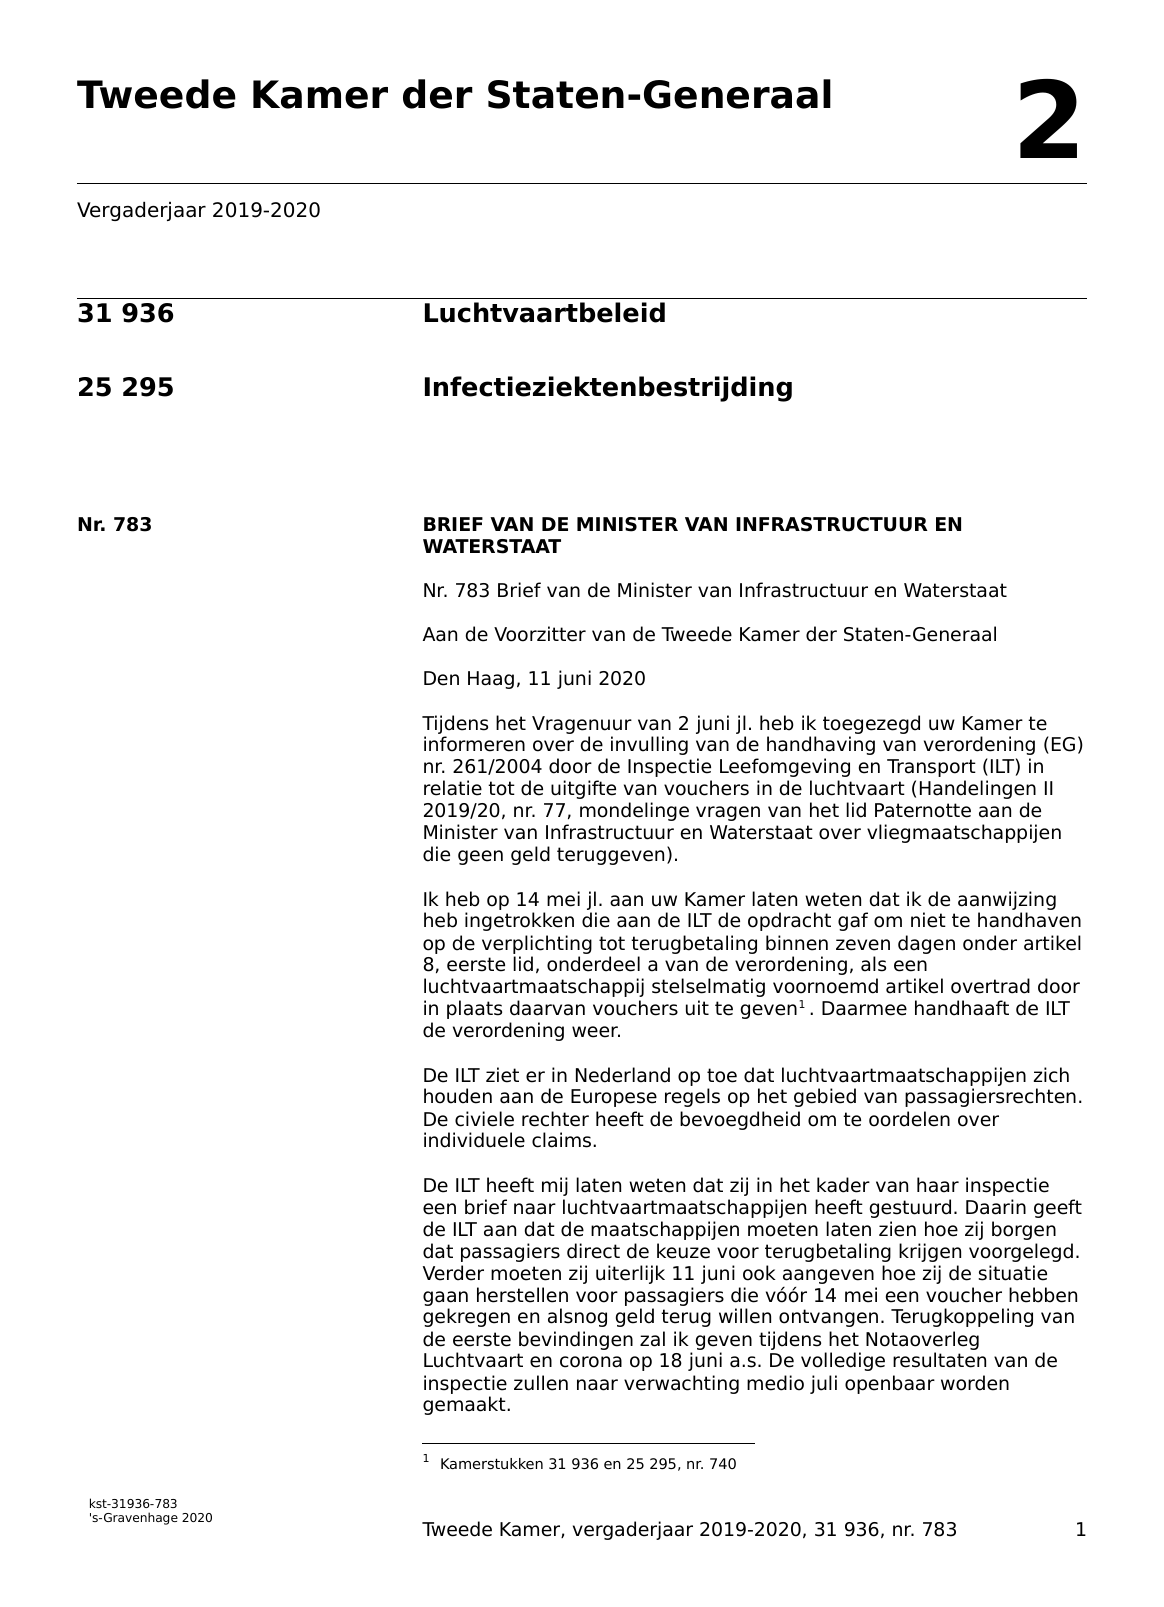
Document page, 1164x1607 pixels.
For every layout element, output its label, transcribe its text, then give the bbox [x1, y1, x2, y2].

subtitle 31 936 Luchtvaartbeleid [77, 299, 1087, 329]
text De ILT ziet er in Nederland op toe dat luchtvaartmaatschappijen zich houden aan de Europese regels op het gebied van passagiersrechten. De civiele rechter heeft de bevoegdheid om te oordelen over individuele claims. [422, 1064, 1087, 1152]
text Kamerstukken 31 936 en 25 295, nr. 740 [422, 1452, 1087, 1474]
text De ILT heeft mij laten weten dat zij in het kader van haar inspectie een brief naar luchtvaartmaatschappijen heeft gestuurd. Daarin geeft de ILT aan dat de maatschappijen moeten laten zien hoe zij borgen dat passagiers direct de keuze voor terugbetaling krijgen voorgelegd. Verder moeten zij uiterlijk 11 juni ook aangeven hoe zij de situatie gaan herstellen voor passagiers die vóór 14 mei een voucher hebben gekregen en alsnog geld terug willen ontvangen. Terugkoppeling van de eerste bevindingen zal ik geven tijdens het Notaoverleg Luchtvaart en corona op 18 juni a.s. De volledige resultaten van de inspectie zullen naar verwachting medio juli openbaar worden gemaakt. [422, 1174, 1087, 1416]
text Tijdens het Vragenuur van 2 juni jl. heb ik toegezegd uw Kamer te informeren over de invulling van de handhaving van verordening (EG) nr. 261/2004 door de Inspectie Leefomgeving en Transport (ILT) in relatie tot de uitgifte van vouchers in de luchtvaart (Handelingen II 2019/20, nr. 77, mondelinge vragen van het lid Paternotte aan de Minister van Infrastructuur en Waterstaat over vliegmaatschappijen die geen geld teruggeven). [422, 712, 1087, 866]
subtitle Nr. 783 BRIEF VAN DE MINISTER VAN INFRASTRUCTUUR EN WATERSTAAT [77, 514, 1087, 558]
text Den Haag, 11 juni 2020 [422, 668, 1087, 690]
text Aan de Voorzitter van de Tweede Kamer der Staten-Generaal [422, 624, 1087, 646]
text Nr. 783 Brief van de Minister van Infrastructuur en Waterstaat [422, 580, 1087, 602]
text kst-31936-783 [88, 1497, 323, 1511]
subtitle 25 295 Infectieziektenbestrijding [77, 373, 1087, 403]
text Ik heb op 14 mei jl. aan uw Kamer laten weten dat ik de aanwijzing heb ingetrokken die aan de ILT de opdracht gaf om niet te handhaven op de verplichting tot terugbetaling binnen zeven dagen onder artikel 8, eerste lid, onderdeel a van de verordening, als een luchtvaartmaatschappij stelselmatig voornoemd artikel overtrad door in plaats daarvan vouchers uit te geven. Daarmee handhaaft de ILT de verordening weer. [422, 888, 1087, 1042]
text 's-Gravenhage 2020 [88, 1511, 323, 1525]
table_header Tweede Kamer der Staten-Generaal [77, 59, 886, 183]
table_cell Vergaderjaar 2019-2020 [77, 184, 1087, 298]
table_header 2 [886, 59, 1087, 183]
